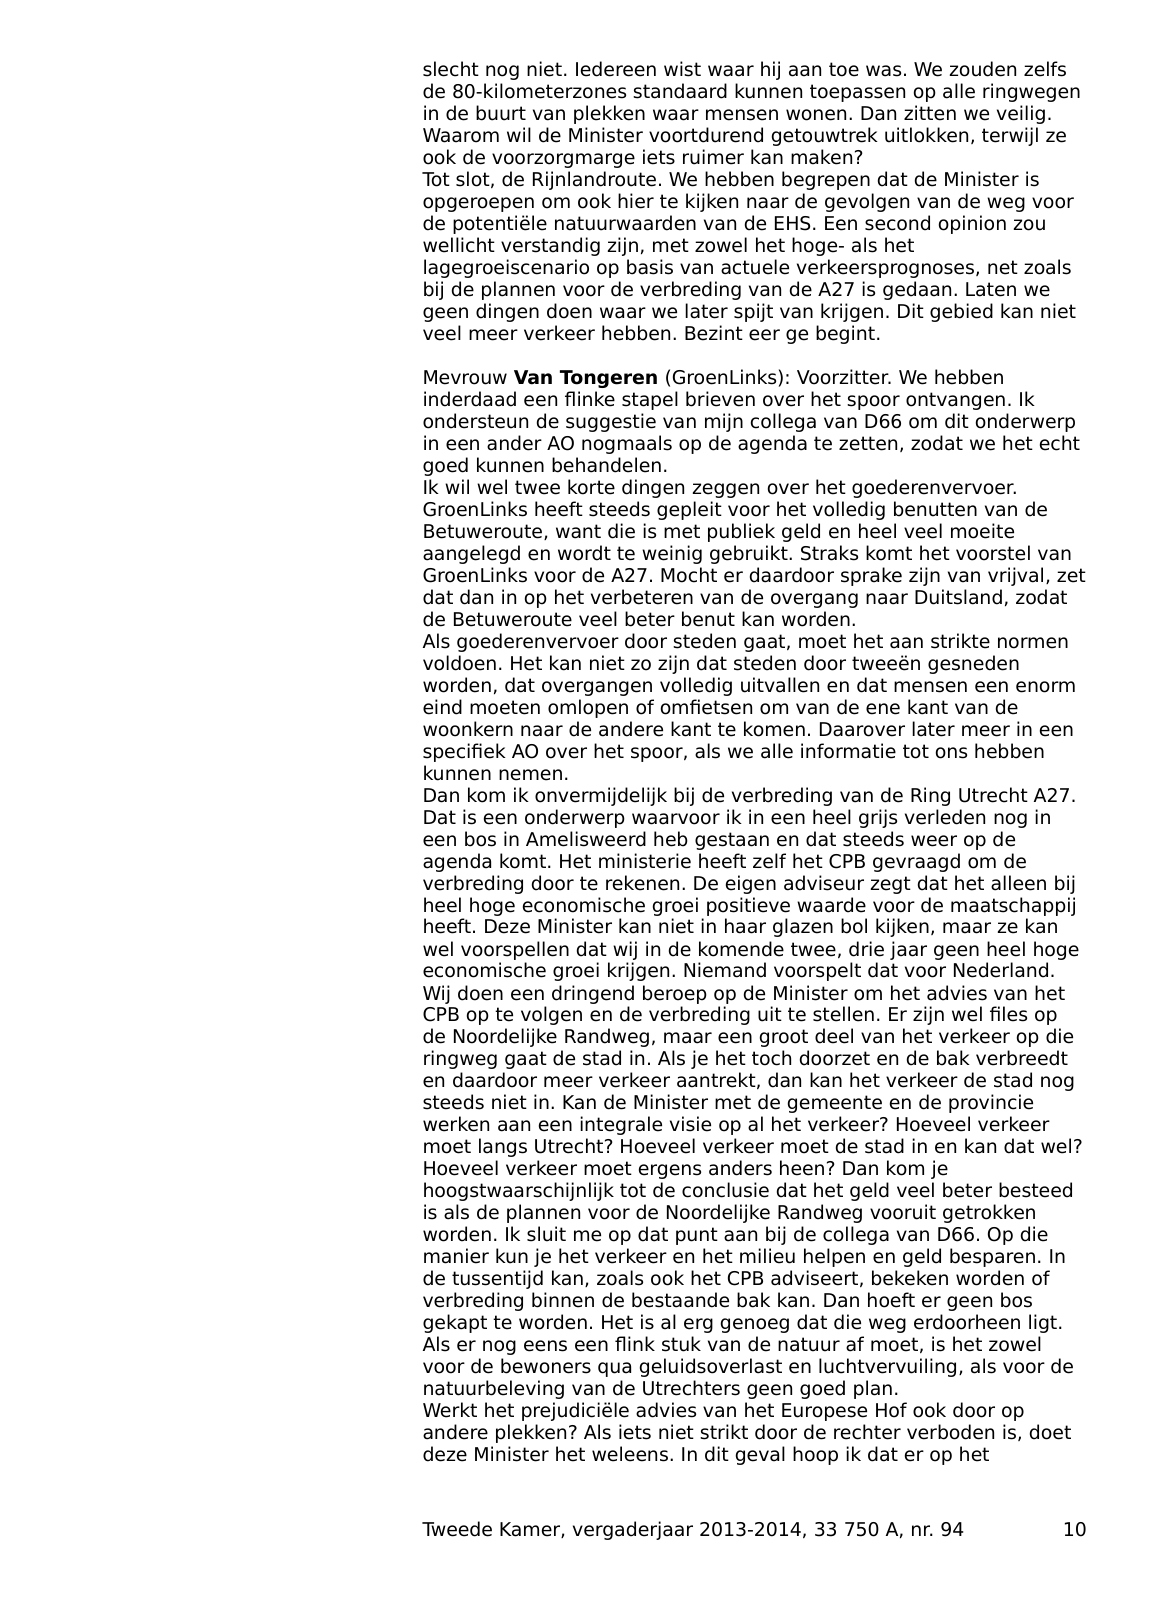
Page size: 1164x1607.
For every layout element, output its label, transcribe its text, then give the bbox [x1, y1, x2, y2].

text Mevrouw Van Tongeren (GroenLinks): Voorzitter. We hebben inderdaad een flinke stapel brieven over het spoor ontvangen. Ik ondersteun de suggestie van mijn collega van D66 om dit onderwerp in een ander AO nogmaals op de agenda te zetten, zodat we het echt goed kunnen behandelen. [422, 367, 1087, 477]
text slecht nog niet. Iedereen wist waar hij aan toe was. We zouden zelfs de 80-kilometerzones standaard kunnen toepassen op alle ringwegen in de buurt van plekken waar mensen wonen. Dan zitten we veilig. Waarom wil de Minister voortdurend getouwtrek uitlokken, terwijl ze ook de voorzorgmarge iets ruimer kan maken? [422, 59, 1087, 169]
text Dan kom ik onvermijdelijk bij de verbreding van de Ring Utrecht A27. Dat is een onderwerp waarvoor ik in een heel grijs verleden nog in een bos in Amelisweerd heb gestaan en dat steeds weer op de agenda komt. Het ministerie heeft zelf het CPB gevraagd om de verbreding door te rekenen. De eigen adviseur zegt dat het alleen bij heel hoge economische groei positieve waarde voor de maatschappij heeft. Deze Minister kan niet in haar glazen bol kijken, maar ze kan wel voorspellen dat wij in de komende twee, drie jaar geen heel hoge economische groei krijgen. Niemand voorspelt dat voor Nederland. Wij doen een dringend beroep op de Minister om het advies van het CPB op te volgen en de verbreding uit te stellen. Er zijn wel files op de Noordelijke Randweg, maar een groot deel van het verkeer op die ringweg gaat de stad in. Als je het toch doorzet en de bak verbreedt en daardoor meer verkeer aantrekt, dan kan het verkeer de stad nog steeds niet in. Kan de Minister met de gemeente en de provincie werken aan een integrale visie op al het verkeer? Hoeveel verkeer moet langs Utrecht? Hoeveel verkeer moet de stad in en kan dat wel? Hoeveel verkeer moet ergens anders heen? Dan kom je hoogstwaarschijnlijk tot de conclusie dat het geld veel beter besteed is als de plannen voor de Noordelijke Randweg vooruit getrokken worden. Ik sluit me op dat punt aan bij de collega van D66. Op die manier kun je het verkeer en het milieu helpen en geld besparen. In de tussentijd kan, zoals ook het CPB adviseert, bekeken worden of verbreding binnen de bestaande bak kan. Dan hoeft er geen bos gekapt te worden. Het is al erg genoeg dat die weg erdoorheen ligt. Als er nog eens een flink stuk van de natuur af moet, is het zowel voor de bewoners qua geluidsoverlast en luchtvervuiling, als voor de natuurbeleving van de Utrechters geen goed plan. [422, 784, 1087, 1400]
text Ik wil wel twee korte dingen zeggen over het goederenvervoer. GroenLinks heeft steeds gepleit voor het volledig benutten van de Betuweroute, want die is met publiek geld en heel veel moeite aangelegd en wordt te weinig gebruikt. Straks komt het voorstel van GroenLinks voor de A27. Mocht er daardoor sprake zijn van vrijval, zet dat dan in op het verbeteren van de overgang naar Duitsland, zodat de Betuweroute veel beter benut kan worden. [422, 477, 1087, 631]
text Werkt het prejudiciële advies van het Europese Hof ook door op andere plekken? Als iets niet strikt door de rechter verboden is, doet deze Minister het weleens. In dit geval hoop ik dat er op het [422, 1400, 1087, 1466]
text Als goederenvervoer door steden gaat, moet het aan strikte normen voldoen. Het kan niet zo zijn dat steden door tweeën gesneden worden, dat overgangen volledig uitvallen en dat mensen een enorm eind moeten omlopen of omfietsen om van de ene kant van de woonkern naar de andere kant te komen. Daarover later meer in een specifiek AO over het spoor, als we alle informatie tot ons hebben kunnen nemen. [422, 631, 1087, 784]
text Tot slot, de Rijnlandroute. We hebben begrepen dat de Minister is opgeroepen om ook hier te kijken naar de gevolgen van de weg voor de potentiële natuurwaarden van de EHS. Een second opinion zou wellicht verstandig zijn, met zowel het hoge- als het lagegroeiscenario op basis van actuele verkeersprognoses, net zoals bij de plannen voor de verbreding van de A27 is gedaan. Laten we geen dingen doen waar we later spijt van krijgen. Dit gebied kan niet veel meer verkeer hebben. Bezint eer ge begint. [422, 169, 1087, 345]
